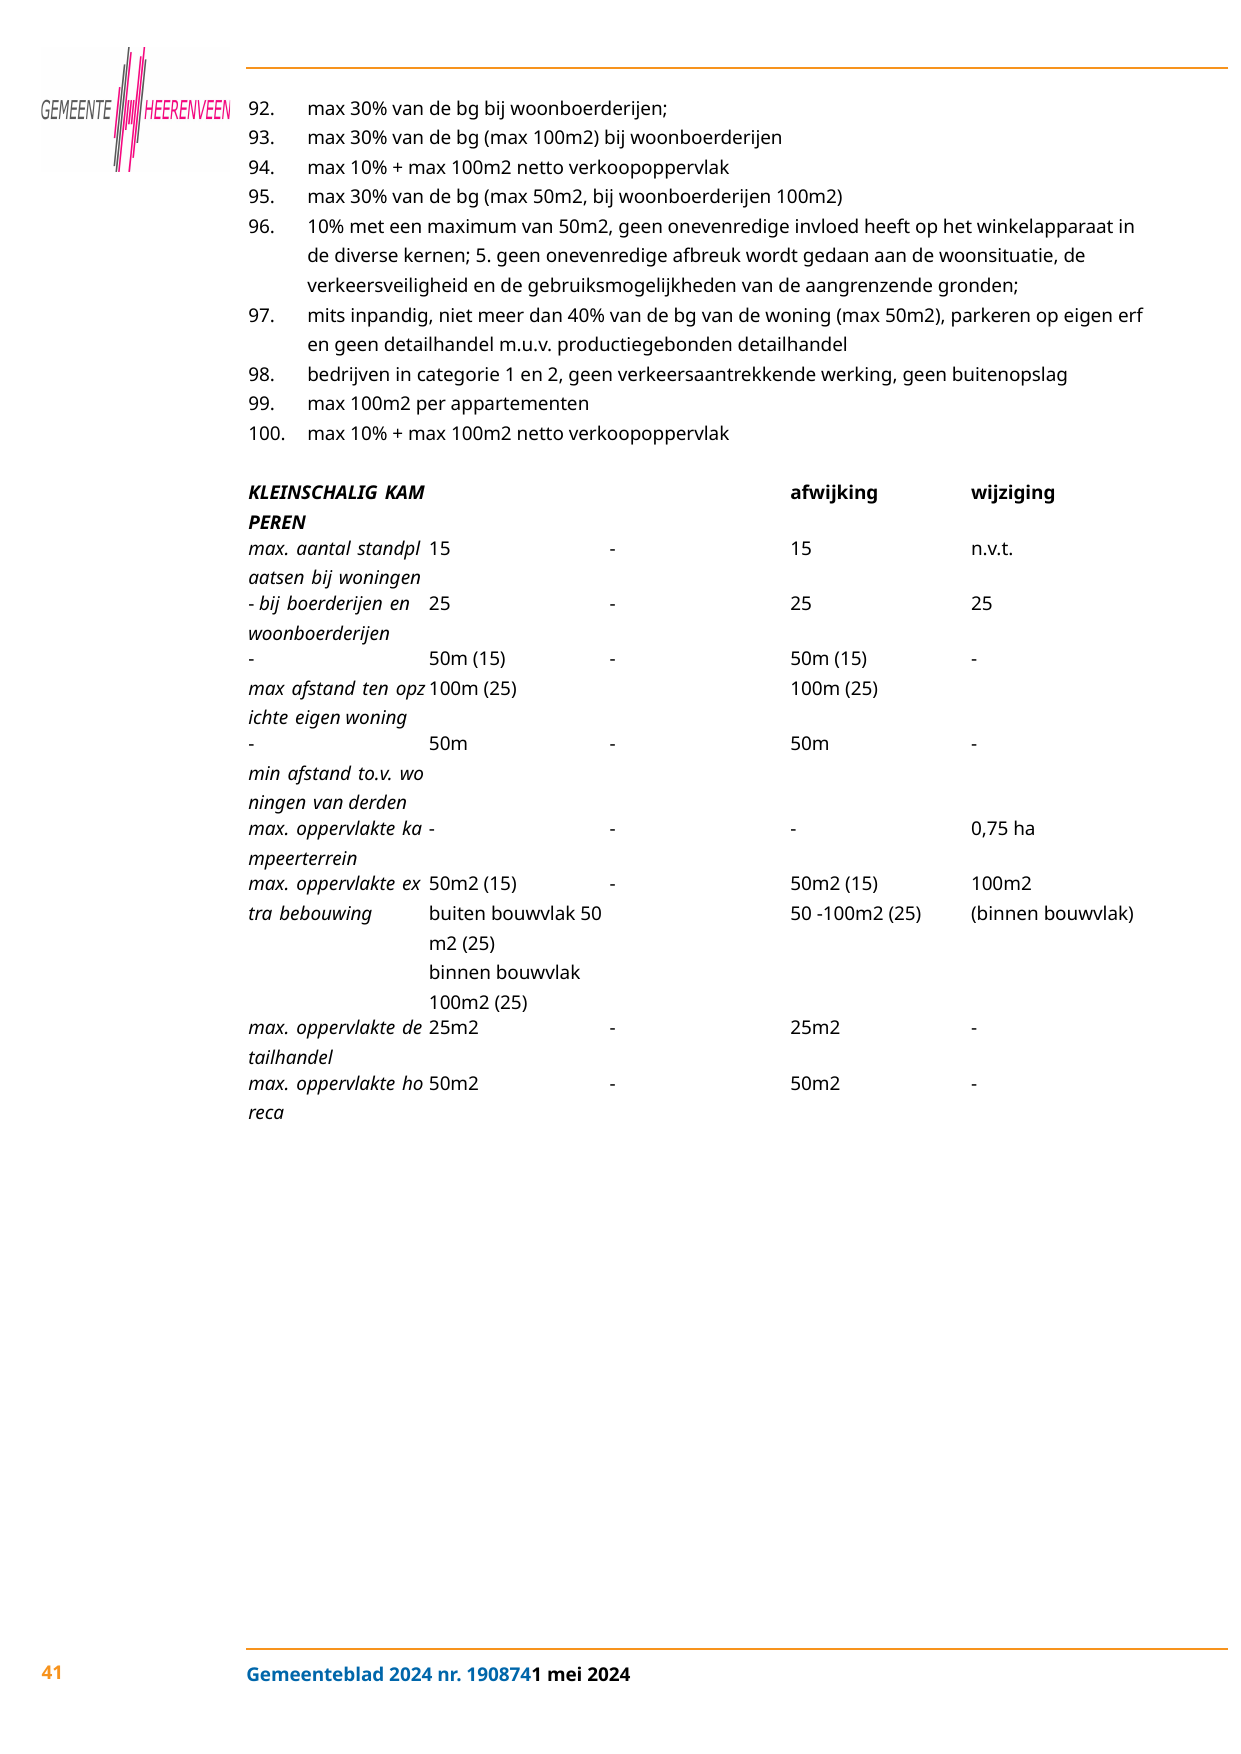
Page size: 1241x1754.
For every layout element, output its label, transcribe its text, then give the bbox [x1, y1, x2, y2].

table_header [429, 480, 609, 535]
table_cell 25 [971, 590, 1152, 645]
table_cell max. oppervlakte horeca [248, 1070, 429, 1125]
table_header afwijking [790, 480, 971, 535]
list max 10% + max 100m2 netto verkoopoppervlak [248, 420, 1152, 446]
table_cell - bij boerderijen en woonboerderijen [248, 590, 429, 645]
table_cell max. oppervlakte detailhandel [248, 1015, 429, 1070]
table_cell - [609, 871, 790, 1014]
table_cell - [971, 1015, 1152, 1070]
table_cell 50m2 [790, 1070, 971, 1125]
table_cell 15 [790, 535, 971, 590]
table_cell 15 [429, 535, 609, 590]
list max 30% van de bg (max 50m2, bij woonboerderijen 100m2) [248, 183, 1152, 209]
table_cell - [971, 645, 1152, 730]
list max 30% van de bg bij woonboerderijen; [248, 95, 1152, 121]
table_cell - [609, 535, 790, 590]
table_cell - min afstand to.v. woningen van derden [248, 730, 429, 815]
table_header wijziging [971, 480, 1152, 535]
table_cell 25m2 [790, 1015, 971, 1070]
list max 100m2 per appartementen [248, 391, 1152, 416]
table_cell - [609, 730, 790, 815]
table_header [609, 480, 790, 535]
table_header KLEINSCHALIG KAMPEREN [248, 480, 429, 535]
list max 10% + max 100m2 netto verkoopoppervlak [248, 154, 1152, 180]
table_cell 50m (15) 100m (25) [790, 645, 971, 730]
table_cell - max afstand ten opzichte eigen woning [248, 645, 429, 730]
table_cell 50m2 (15) buiten bouwvlak 50m2 (25) binnen bouwvlak 100m2 (25) [429, 871, 609, 1014]
table_cell - [609, 1015, 790, 1070]
table_cell - [609, 1070, 790, 1125]
list 10% met een maximum van 50m2, geen onevenredige invloed heeft op het winkelapparaat in de diverse kernen; 5. geen onevenredige afbreuk wordt gedaan aan de woonsituatie, de verkeersveiligheid en de gebruiksmogelijkheden van de aangrenzende gronden; [248, 213, 1152, 298]
list max 30% van de bg (max 100m2) bij woonboerderijen [248, 124, 1152, 150]
table_cell 50m2 [429, 1070, 609, 1125]
table_cell 25 [790, 590, 971, 645]
table_cell 50m (15) 100m (25) [429, 645, 609, 730]
table_cell 100m2 (binnen bouwvlak) [971, 871, 1152, 1014]
table_cell - [971, 1070, 1152, 1125]
table_cell - [790, 815, 971, 871]
table_cell 0,75 ha [971, 815, 1152, 871]
table_cell - [609, 590, 790, 645]
table_cell - [609, 645, 790, 730]
list bedrijven in categorie 1 en 2, geen verkeersaantrekkende werking, geen buitenopslag [248, 361, 1152, 387]
table_cell - [971, 730, 1152, 815]
table_cell max. oppervlakte kampeerterrein [248, 815, 429, 871]
table_cell - [429, 815, 609, 871]
table_cell 50m [429, 730, 609, 815]
table_cell 50m [790, 730, 971, 815]
table_cell 25m2 [429, 1015, 609, 1070]
table_cell 25 [429, 590, 609, 645]
table_cell max. oppervlakte extra bebouwing [248, 871, 429, 1014]
table_cell n.v.t. [971, 535, 1152, 590]
table_cell - [609, 815, 790, 871]
table_cell 50m2 (15) 50 -100m2 (25) [790, 871, 971, 1014]
table_cell max. aantal standplaatsen bij woningen [248, 535, 429, 590]
list mits inpandig, niet meer dan 40% van de bg van de woning (max 50m2), parkeren op eigen erf en geen detailhandel m.u.v. productiegebonden detailhandel [248, 302, 1152, 357]
picture [41, 47, 231, 172]
